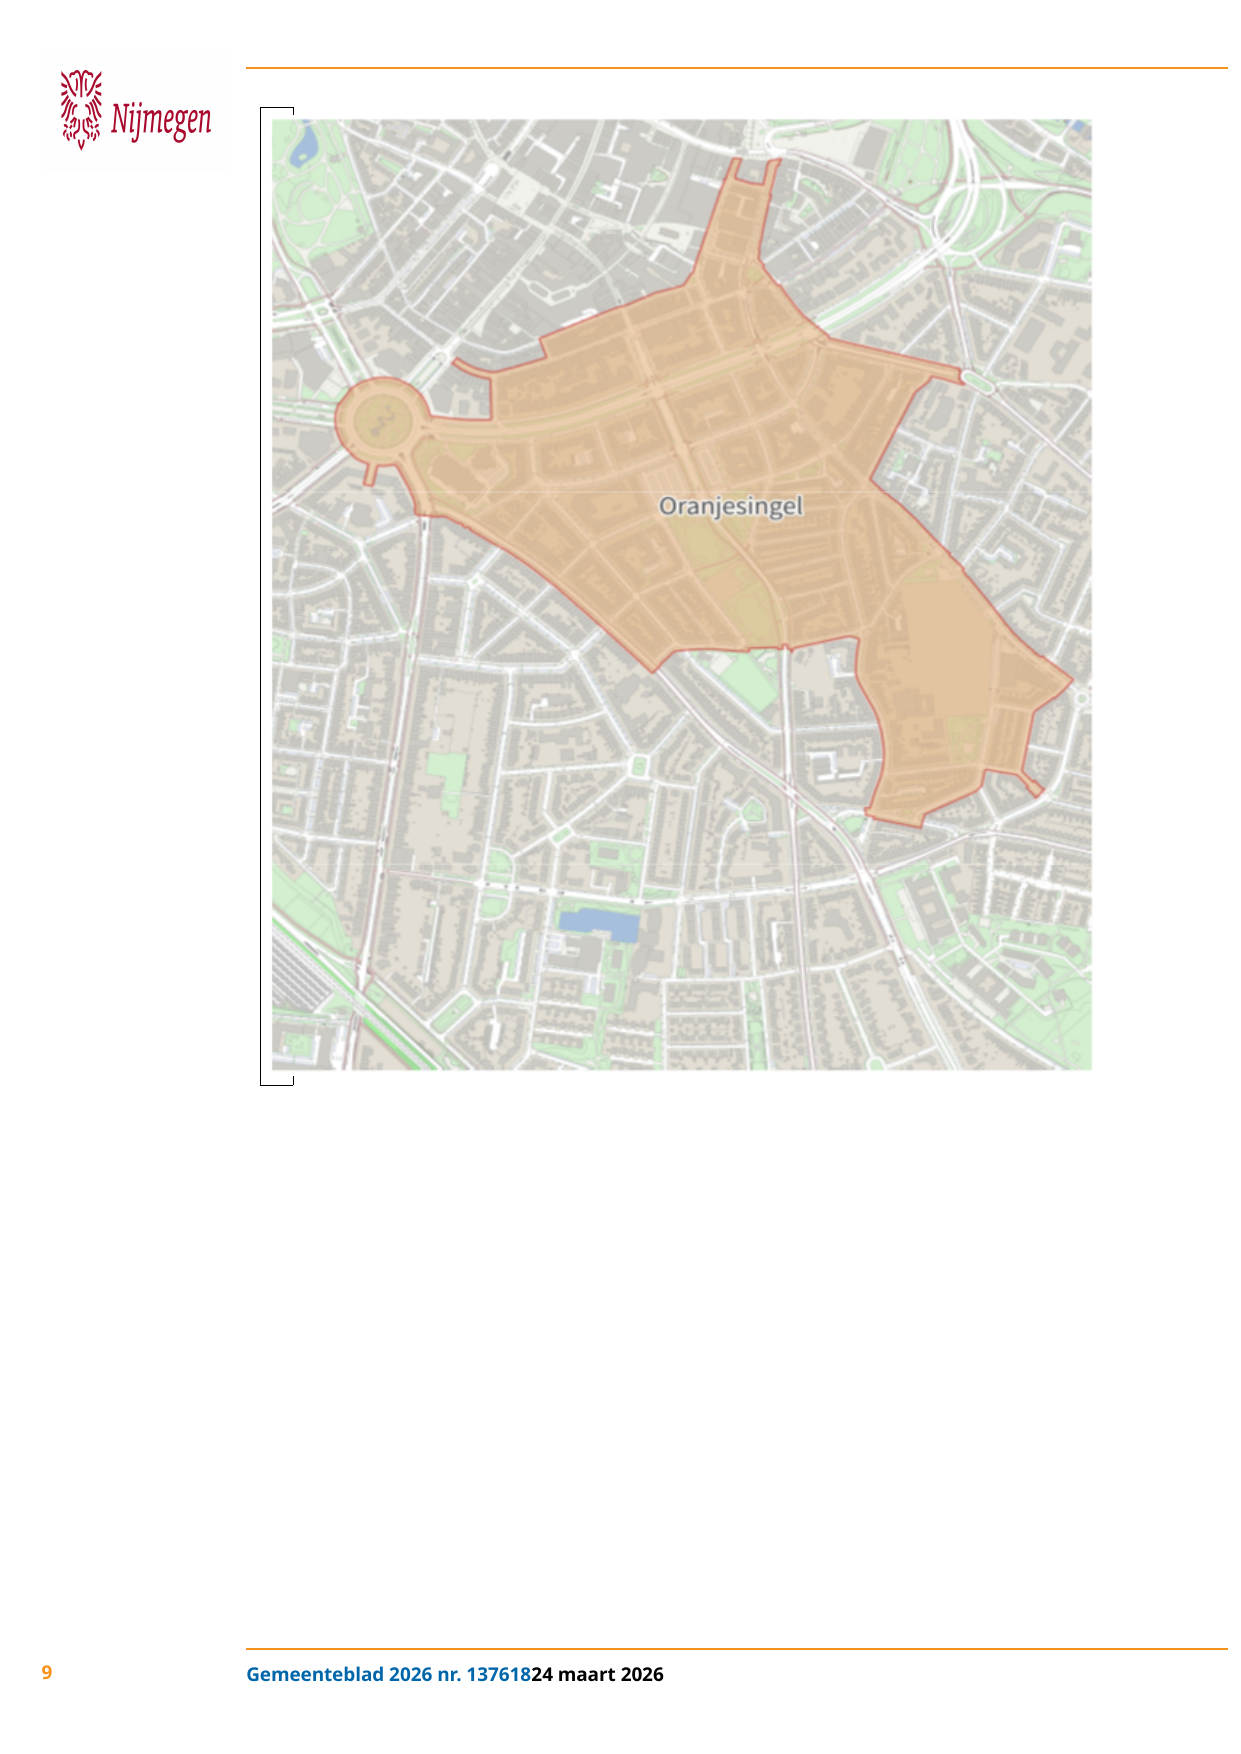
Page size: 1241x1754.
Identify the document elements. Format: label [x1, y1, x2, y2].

picture [268, 115, 1096, 1076]
picture [41, 47, 231, 172]
